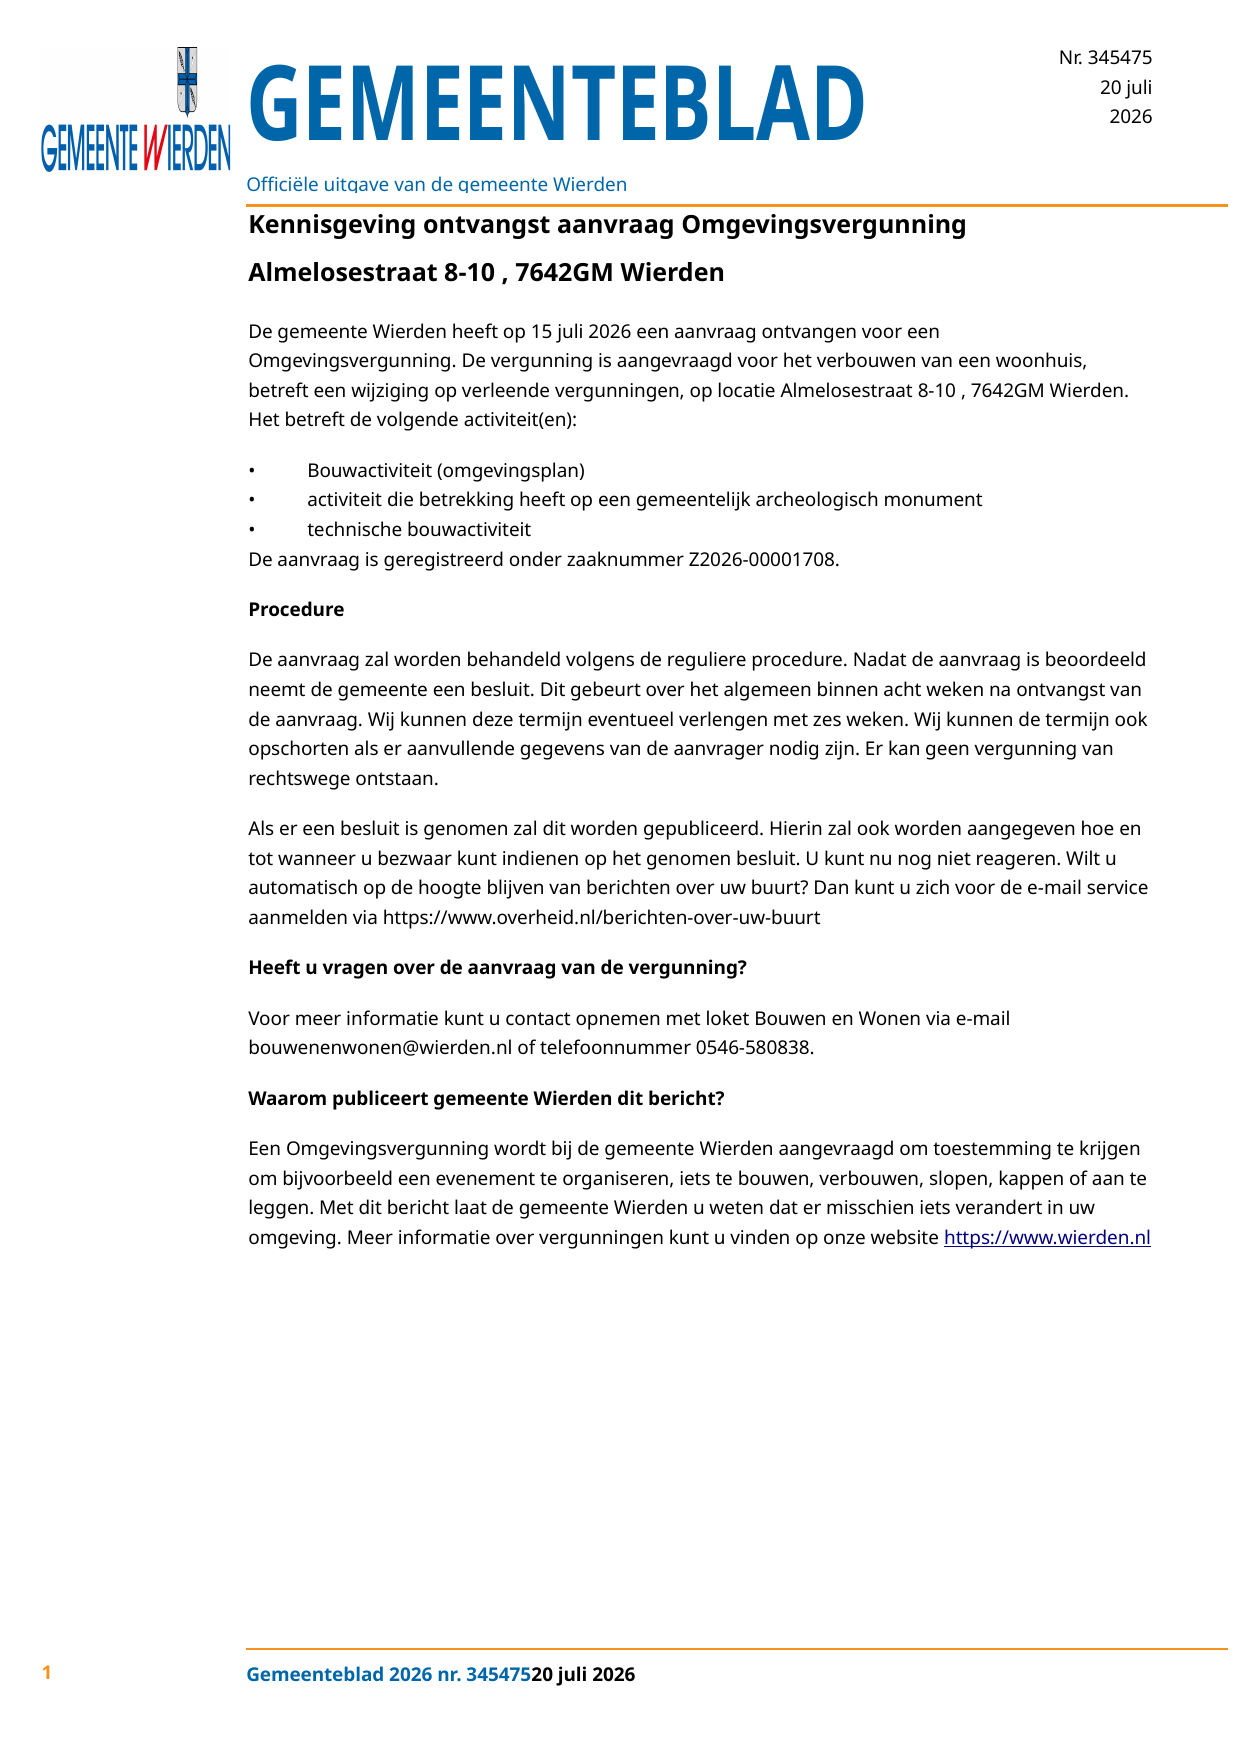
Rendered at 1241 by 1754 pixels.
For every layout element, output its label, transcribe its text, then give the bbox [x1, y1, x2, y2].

text Een Omgevingsvergunning wordt bij de gemeente Wierden aangevraagd om toestemming te krijgen om bijvoorbeeld een evenement te organiseren, iets te bouwen, verbouwen, slopen, kappen of aan te leggen. Met dit bericht laat de gemeente Wierden u weten dat er misschien iets verandert in uw omgeving. Meer informatie over vergunningen kunt u vinden op onze website https://www.wierden.nl [248, 1135, 1152, 1250]
text De gemeente Wierden heeft op 15 juli 2026 een aanvraag ontvangen voor een Omgevingsvergunning. De vergunning is aangevraagd voor het verbouwen van een woonhuis, betreft een wijziging op verleende vergunningen, op locatie Almelosestraat 8-10 , 7642GM Wierden. Het betreft de volgende activiteit(en): [248, 318, 1152, 432]
text Als er een besluit is genomen zal dit worden gepubliceerd. Hierin zal ook worden aangegeven hoe en tot wanneer u bezwaar kunt indienen op het genomen besluit. U kunt nu nog niet reageren. Wilt u automatisch op de hoogte blijven van berichten over uw buurt? Dan kunt u zich voor de e-mail service aanmelden via https://www.overheid.nl/berichten-over-uw-buurt [248, 815, 1152, 930]
text De aanvraag zal worden behandeld volgens de reguliere procedure. Nadat de aanvraag is beoordeeld neemt de gemeente een besluit. Dit gebeurt over het algemeen binnen acht weken na ontvangst van de aanvraag. Wij kunnen deze termijn eventueel verlengen met zes weken. Wij kunnen de termijn ook opschorten als er aanvullende gegevens van de aanvrager nodig zijn. Er kan geen vergunning van rechtswege ontstaan. [248, 647, 1152, 791]
text De aanvraag is geregistreerd onder zaaknummer Z2026-00001708. [248, 546, 1152, 572]
text Procedure [248, 596, 1152, 622]
picture [41, 47, 231, 172]
list Bouwactiviteit (omgevingsplan) [248, 457, 1152, 483]
list technische bouwactiviteit [248, 516, 1152, 542]
text Voor meer informatie kunt u contact opnemen met loket Bouwen en Wonen via e-mail bouwenenwonen@wierden.nl of telefoonnummer 0546-580838. [248, 1005, 1152, 1060]
text Kennisgeving ontvangst aanvraag Omgevingsvergunning Almelosestraat 8-10 , 7642GM Wierden [248, 207, 1152, 288]
text Heeft u vragen over de aanvraag van de vergunning? [248, 954, 1152, 980]
list activiteit die betrekking heeft op een gemeentelijk archeologisch monument [248, 487, 1152, 512]
text Waarom publiceert gemeente Wierden dit bericht? [248, 1085, 1152, 1111]
